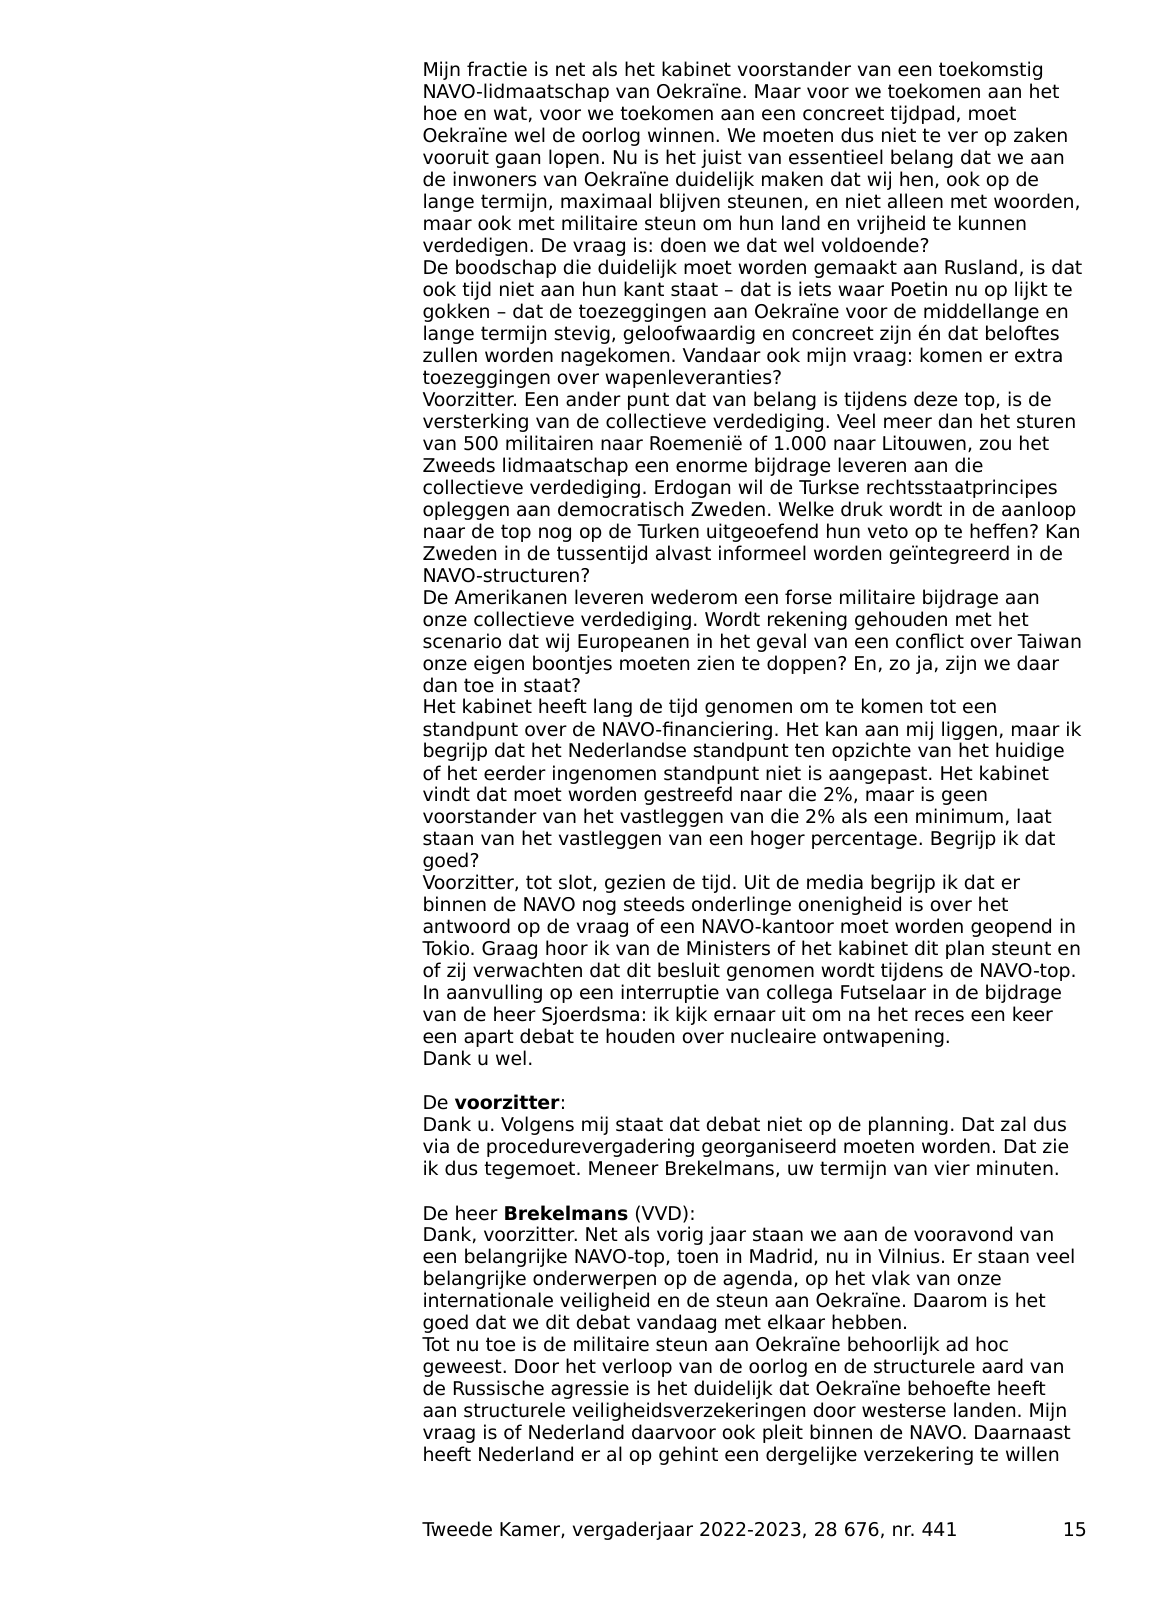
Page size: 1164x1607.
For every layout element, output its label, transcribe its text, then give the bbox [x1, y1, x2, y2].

text Dank, voorzitter. Net als vorig jaar staan we aan de vooravond van een belangrijke NAVO-top, toen in Madrid, nu in Vilnius. Er staan veel belangrijke onderwerpen op de agenda, op het vlak van onze internationale veiligheid en de steun aan Oekraïne. Daarom is het goed dat we dit debat vandaag met elkaar hebben. [422, 1224, 1087, 1334]
text De Amerikanen leveren wederom een forse militaire bijdrage aan onze collectieve verdediging. Wordt rekening gehouden met het scenario dat wij Europeanen in het geval van een conflict over Taiwan onze eigen boontjes moeten zien te doppen? En, zo ja, zijn we daar dan toe in staat? [422, 587, 1087, 696]
text Voorzitter, tot slot, gezien de tijd. Uit de media begrijp ik dat er binnen de NAVO nog steeds onderlinge onenigheid is over het antwoord op de vraag of een NAVO-kantoor moet worden geopend in Tokio. Graag hoor ik van de Ministers of het kabinet dit plan steunt en of zij verwachten dat dit besluit genomen wordt tijdens de NAVO-top. [422, 872, 1087, 982]
text Voorzitter. Een ander punt dat van belang is tijdens deze top, is de versterking van de collectieve verdediging. Veel meer dan het sturen van 500 militairen naar Roemenië of 1.000 naar Litouwen, zou het Zweeds lidmaatschap een enorme bijdrage leveren aan die collectieve verdediging. Erdogan wil de Turkse rechtsstaatprincipes opleggen aan democratisch Zweden. Welke druk wordt in de aanloop naar de top nog op de Turken uitgeoefend hun veto op te heffen? Kan Zweden in de tussentijd alvast informeel worden geïntegreerd in de NAVO-structuren? [422, 389, 1087, 587]
text De heer Brekelmans (VVD): [422, 1202, 1087, 1224]
text Het kabinet heeft lang de tijd genomen om te komen tot een standpunt over de NAVO-financiering. Het kan aan mij liggen, maar ik begrijp dat het Nederlandse standpunt ten opzichte van het huidige of het eerder ingenomen standpunt niet is aangepast. Het kabinet vindt dat moet worden gestreefd naar die 2%, maar is geen voorstander van het vastleggen van die 2% als een minimum, laat staan van het vastleggen van een hoger percentage. Begrijp ik dat goed? [422, 696, 1087, 872]
text De boodschap die duidelijk moet worden gemaakt aan Rusland, is dat ook tijd niet aan hun kant staat – dat is iets waar Poetin nu op lijkt te gokken – dat de toezeggingen aan Oekraïne voor de middellange en lange termijn stevig, geloofwaardig en concreet zijn én dat beloftes zullen worden nagekomen. Vandaar ook mijn vraag: komen er extra toezeggingen over wapenleveranties? [422, 257, 1087, 389]
text In aanvulling op een interruptie van collega Futselaar in de bijdrage van de heer Sjoerdsma: ik kijk ernaar uit om na het reces een keer een apart debat te houden over nucleaire ontwapening. [422, 982, 1087, 1048]
text Dank u. Volgens mij staat dat debat niet op de planning. Dat zal dus via de procedurevergadering georganiseerd moeten worden. Dat zie ik dus tegemoet. Meneer Brekelmans, uw termijn van vier minuten. [422, 1114, 1087, 1180]
text Tot nu toe is de militaire steun aan Oekraïne behoorlijk ad hoc geweest. Door het verloop van de oorlog en de structurele aard van de Russische agressie is het duidelijk dat Oekraïne behoefte heeft aan structurele veiligheidsverzekeringen door westerse landen. Mijn vraag is of Nederland daarvoor ook pleit binnen de NAVO. Daarnaast heeft Nederland er al op gehint een dergelijke verzekering te willen [422, 1334, 1087, 1466]
text Mijn fractie is net als het kabinet voorstander van een toekomstig NAVO-lidmaatschap van Oekraïne. Maar voor we toekomen aan het hoe en wat, voor we toekomen aan een concreet tijdpad, moet Oekraïne wel de oorlog winnen. We moeten dus niet te ver op zaken vooruit gaan lopen. Nu is het juist van essentieel belang dat we aan de inwoners van Oekraïne duidelijk maken dat wij hen, ook op de lange termijn, maximaal blijven steunen, en niet alleen met woorden, maar ook met militaire steun om hun land en vrijheid te kunnen verdedigen. De vraag is: doen we dat wel voldoende? [422, 59, 1087, 257]
text Dank u wel. [422, 1048, 1087, 1070]
text De voorzitter: [422, 1092, 1087, 1114]
